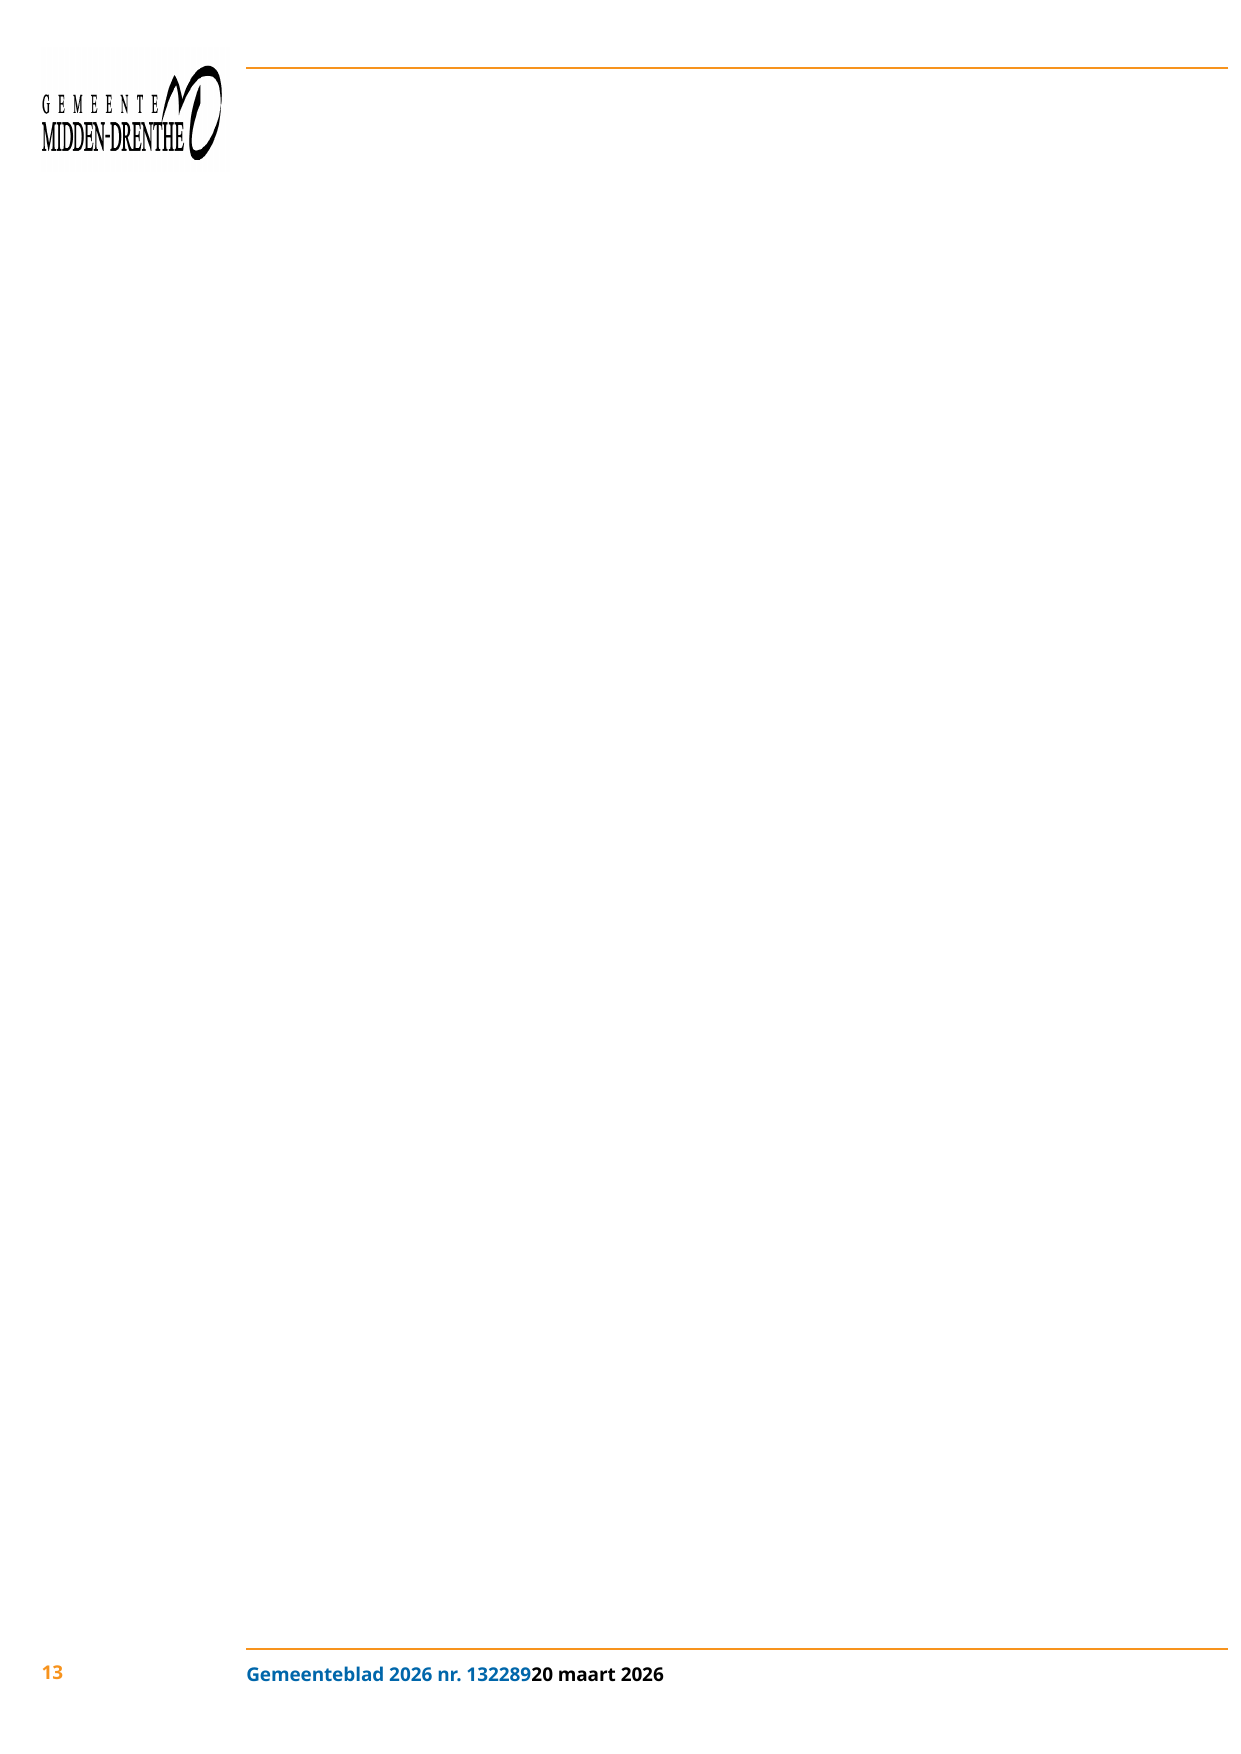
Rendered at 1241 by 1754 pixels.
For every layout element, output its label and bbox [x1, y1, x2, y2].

picture [41, 47, 231, 172]
